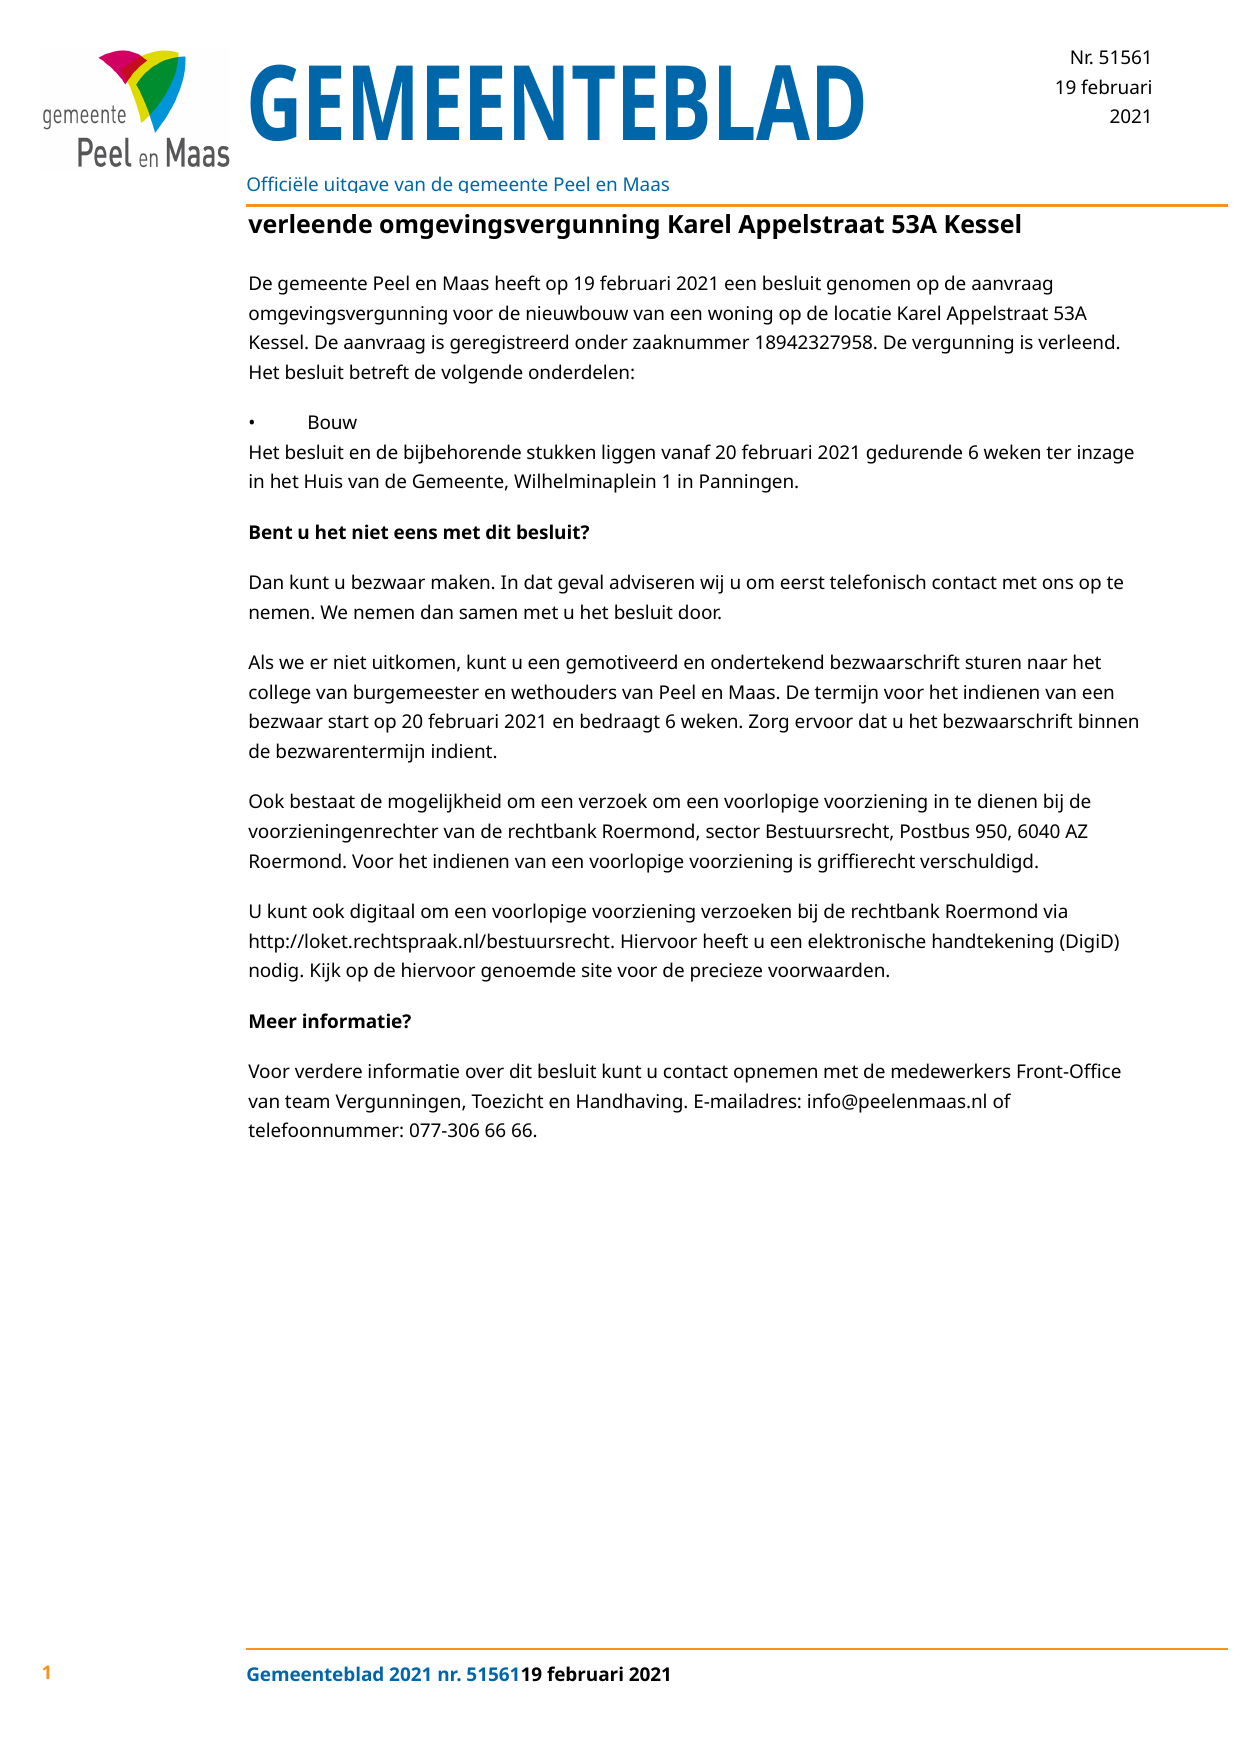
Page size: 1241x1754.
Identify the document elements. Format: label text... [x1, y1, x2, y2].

text Dan kunt u bezwaar maken. In dat geval adviseren wij u om eerst telefonisch contact met ons op te nemen. We nemen dan samen met u het besluit door. [248, 569, 1152, 625]
picture [41, 47, 231, 172]
text Als we er niet uitkomen, kunt u een gemotiveerd en ondertekend bezwaarschrift sturen naar het college van burgemeester en wethouders van Peel en Maas. De termijn voor het indienen van een bezwaar start op 20 februari 2021 en bedraagt 6 weken. Zorg ervoor dat u het bezwaarschrift binnen de bezwarentermijn indient. [248, 649, 1152, 764]
text Meer informatie? [248, 1008, 1152, 1033]
text Bent u het niet eens met dit besluit? [248, 519, 1152, 545]
text U kunt ook digitaal om een voorlopige voorziening verzoeken bij de rechtbank Roermond via http://loket.rechtspraak.nl/bestuursrecht. Hiervoor heeft u een elektronische handtekening (DigiD) nodig. Kijk op de hiervoor genoemde site voor de precieze voorwaarden. [248, 898, 1152, 983]
text Ook bestaat de mogelijkheid om een verzoek om een voorlopige voorziening in te dienen bij de voorzieningenrechter van de rechtbank Roermond, sector Bestuursrecht, Postbus 950, 6040 AZ Roermond. Voor het indienen van een voorlopige voorziening is griffierecht verschuldigd. [248, 789, 1152, 873]
text verleende omgevingsvergunning Karel Appelstraat 53A Kessel [248, 207, 1152, 241]
text Het besluit en de bijbehorende stukken liggen vanaf 20 februari 2021 gedurende 6 weken ter inzage in het Huis van de Gemeente, Wilhelminaplein 1 in Panningen. [248, 439, 1152, 494]
text Voor verdere informatie over dit besluit kunt u contact opnemen met de medewerkers Front-Office van team Vergunningen, Toezicht en Handhaving. E-mailadres: info@peelenmaas.nl of telefoonnummer: 077-306 66 66. [248, 1058, 1152, 1143]
list Bouw [248, 409, 1152, 435]
text De gemeente Peel en Maas heeft op 19 februari 2021 een besluit genomen op de aanvraag omgevingsvergunning voor de nieuwbouw van een woning op de locatie Karel Appelstraat 53A Kessel. De aanvraag is geregistreerd onder zaaknummer 18942327958. De vergunning is verleend. Het besluit betreft de volgende onderdelen: [248, 270, 1152, 385]
